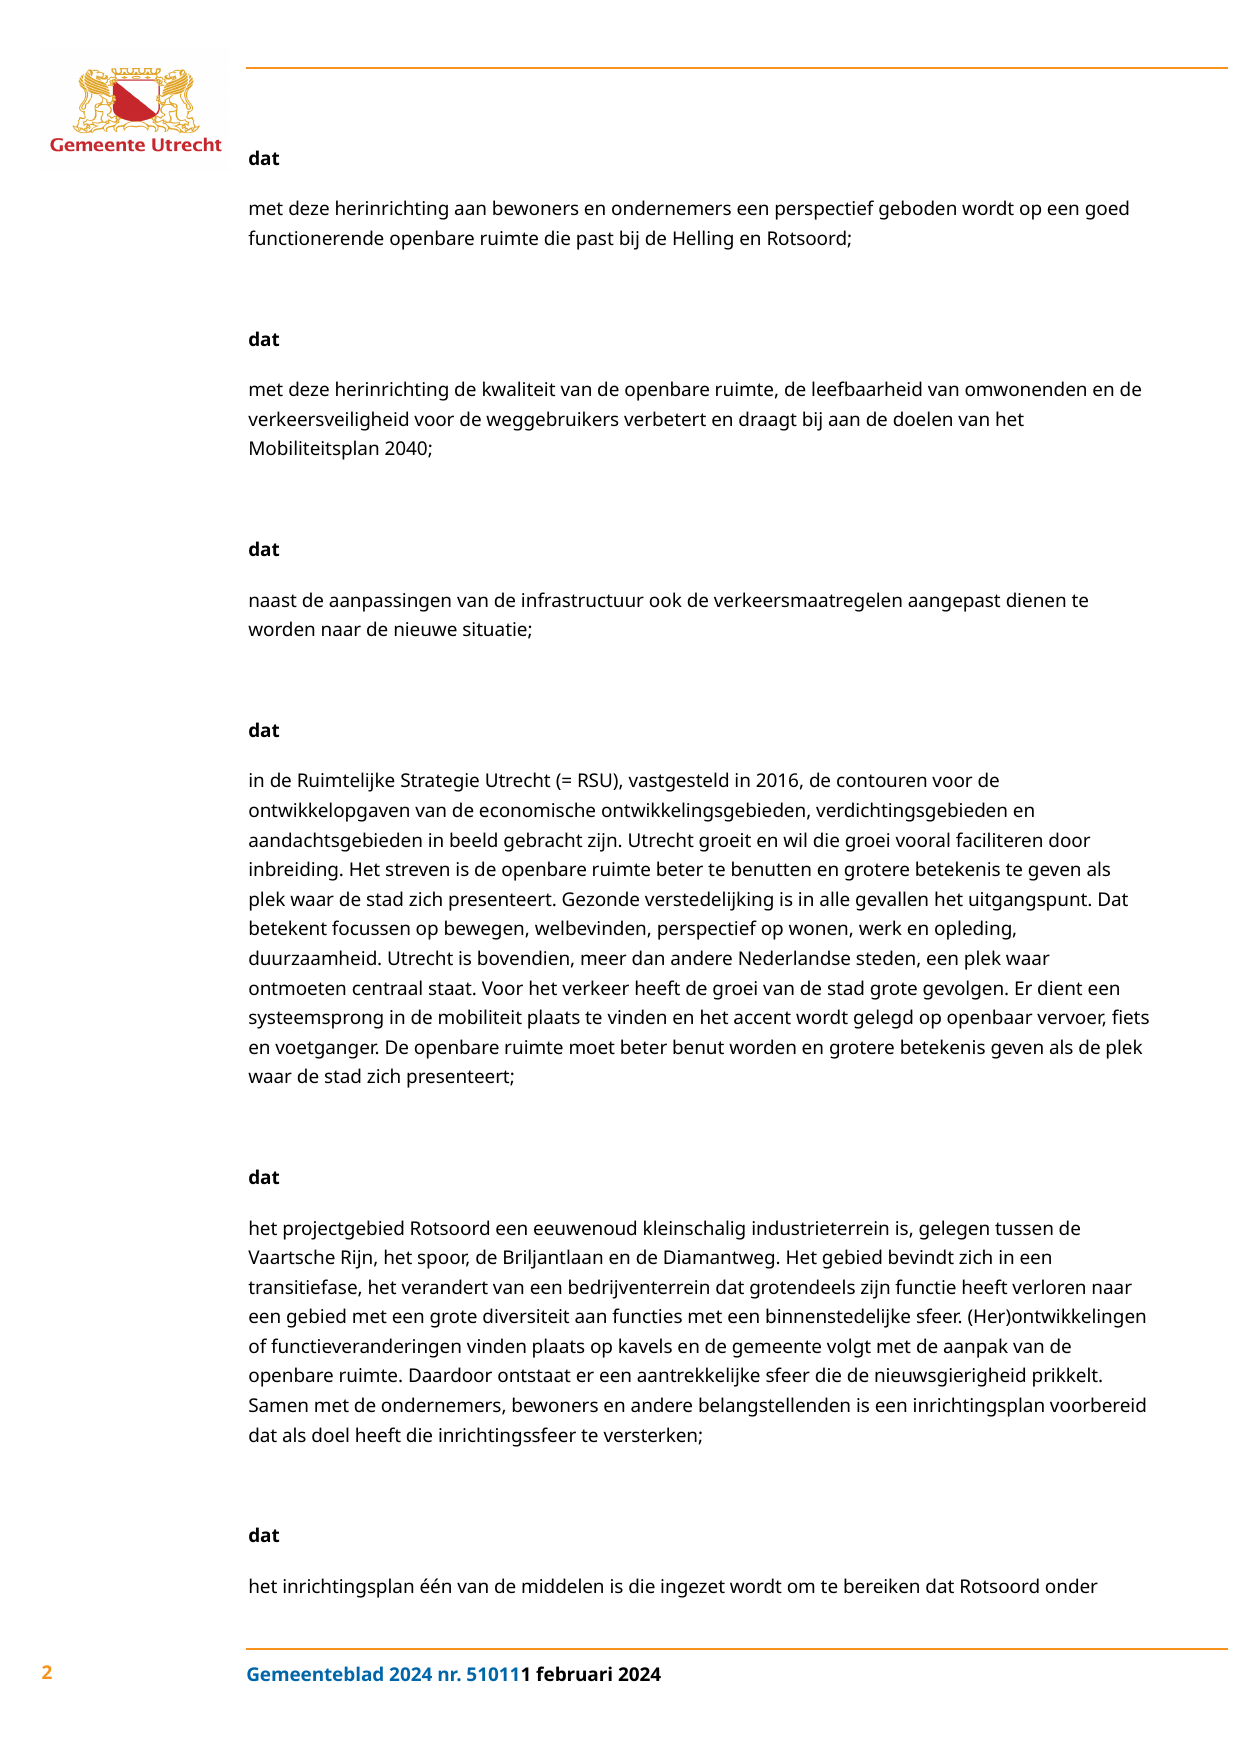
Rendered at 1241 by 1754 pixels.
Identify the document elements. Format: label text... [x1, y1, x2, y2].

text het projectgebied Rotsoord een eeuwenoud kleinschalig industrieterrein is, gelegen tussen de Vaartsche Rijn, het spoor, de Briljantlaan en de Diamantweg. Het gebied bevindt zich in een transitiefase, het verandert van een bedrijventerrein dat grotendeels zijn functie heeft verloren naar een gebied met een grote diversiteit aan functies met een binnenstedelijke sfeer. (Her)ontwikkelingen of functieveranderingen vinden plaats op kavels en de gemeente volgt met de aanpak van de openbare ruimte. Daardoor ontstaat er een aantrekkelijke sfeer die de nieuwsgierigheid prikkelt. Samen met de ondernemers, bewoners en andere belangstellenden is een inrichtingsplan voorbereid dat als doel heeft die inrichtingssfeer te versterken; [248, 1215, 1152, 1448]
text met deze herinrichting aan bewoners en ondernemers een perspectief geboden wordt op een goed functionerende openbare ruimte die past bij de Helling en Rotsoord; [248, 196, 1152, 251]
text in de Ruimtelijke Strategie Utrecht (= RSU), vastgesteld in 2016, de contouren voor de ontwikkelopgaven van de economische ontwikkelingsgebieden, verdichtingsgebieden en aandachtsgebieden in beeld gebracht zijn. Utrecht groeit en wil die groei vooral faciliteren door inbreiding. Het streven is de openbare ruimte beter te benutten en grotere betekenis te geven als plek waar de stad zich presenteert. Gezonde verstedelijking is in alle gevallen het uitgangspunt. Dat betekent focussen op bewegen, welbevinden, perspectief op wonen, werk en opleding, duurzaamheid. Utrecht is bovendien, meer dan andere Nederlandse steden, een plek waar ontmoeten centraal staat. Voor het verkeer heeft de groei van de stad grote gevolgen. Er dient een systeemsprong in de mobiliteit plaats te vinden en het accent wordt gelegd op openbaar vervoer, fiets en voetganger. De openbare ruimte moet beter benut worden en grotere betekenis geven als de plek waar de stad zich presenteert; [248, 768, 1152, 1089]
text met deze herinrichting de kwaliteit van de openbare ruimte, de leefbaarheid van omwonenden en de verkeersveiligheid voor de weggebruikers verbetert en draagt bij aan de doelen van het Mobiliteitsplan 2040; [248, 376, 1152, 461]
text dat [248, 145, 1152, 171]
text dat [248, 536, 1152, 562]
text het inrichtingsplan één van de middelen is die ingezet wordt om te bereiken dat Rotsoord onder [248, 1573, 1152, 1599]
picture [41, 47, 231, 172]
text dat [248, 326, 1152, 352]
text dat [248, 1164, 1152, 1190]
text dat [248, 717, 1152, 743]
text dat [248, 1523, 1152, 1548]
text naast de aanpassingen van de infrastructuur ook de verkeersmaatregelen aangepast dienen te worden naar de nieuwe situatie; [248, 587, 1152, 642]
